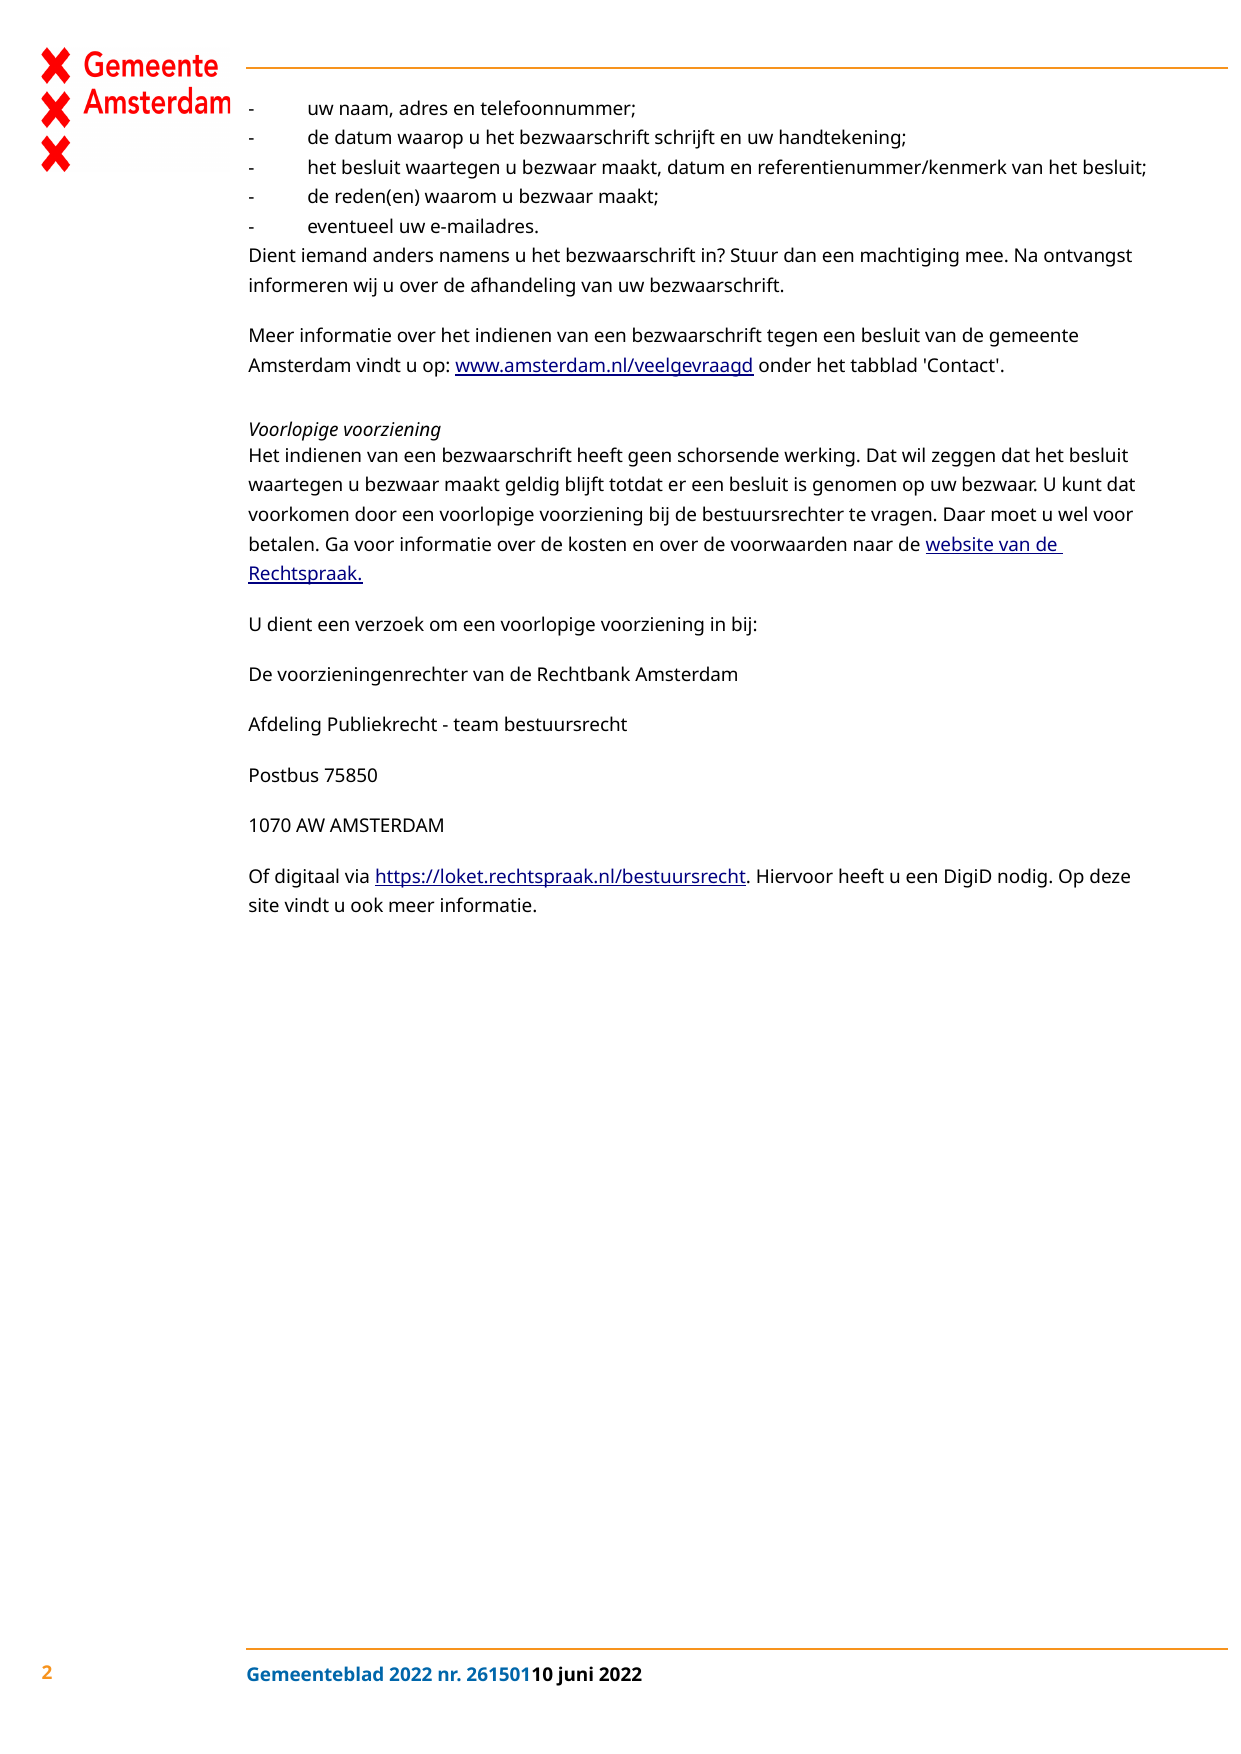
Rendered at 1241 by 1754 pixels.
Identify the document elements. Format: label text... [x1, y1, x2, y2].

text Afdeling Publiekrecht - team bestuursrecht [248, 712, 1152, 737]
text Voorlopige voorziening [248, 416, 1152, 442]
text 1070 AW AMSTERDAM [248, 812, 1152, 838]
text Postbus 75850 [248, 762, 1152, 788]
text Het indienen van een bezwaarschrift heeft geen schorsende werking. Dat wil zeggen dat het besluit waartegen u bezwaar maakt geldig blijft totdat er een besluit is genomen op uw bezwaar. U kunt dat voorkomen door een voorlopige voorziening bij de bestuursrechter te vragen. Daar moet u wel voor betalen. Ga voor informatie over de kosten en over de voorwaarden naar de website van de Rechtspraak. [248, 442, 1152, 586]
list de datum waarop u het bezwaarschrift schrijft en uw handtekening; [248, 124, 1152, 150]
text U dient een verzoek om een voorlopige voorziening in bij: [248, 611, 1152, 636]
list uw naam, adres en telefoonnummer; [248, 95, 1152, 121]
list eventueel uw e-mailadres. [248, 213, 1152, 239]
text Meer informatie over het indienen van een bezwaarschrift tegen een besluit van de gemeente Amsterdam vindt u op: www.amsterdam.nl/veelgevraagd onder het tabblad 'Contact'. [248, 323, 1152, 378]
list het besluit waartegen u bezwaar maakt, datum en referentienummer/kenmerk van het besluit; [248, 154, 1152, 180]
text Dient iemand anders namens u het bezwaarschrift in? Stuur dan een machtiging mee. Na ontvangst informeren wij u over de afhandeling van uw bezwaarschrift. [248, 243, 1152, 298]
text Of digitaal via https://loket.rechtspraak.nl/bestuursrecht. Hiervoor heeft u een DigiD nodig. Op deze site vindt u ook meer informatie. [248, 863, 1152, 918]
text De voorzieningenrechter van de Rechtbank Amsterdam [248, 661, 1152, 687]
picture [41, 47, 231, 172]
list de reden(en) waarom u bezwaar maakt; [248, 183, 1152, 209]
